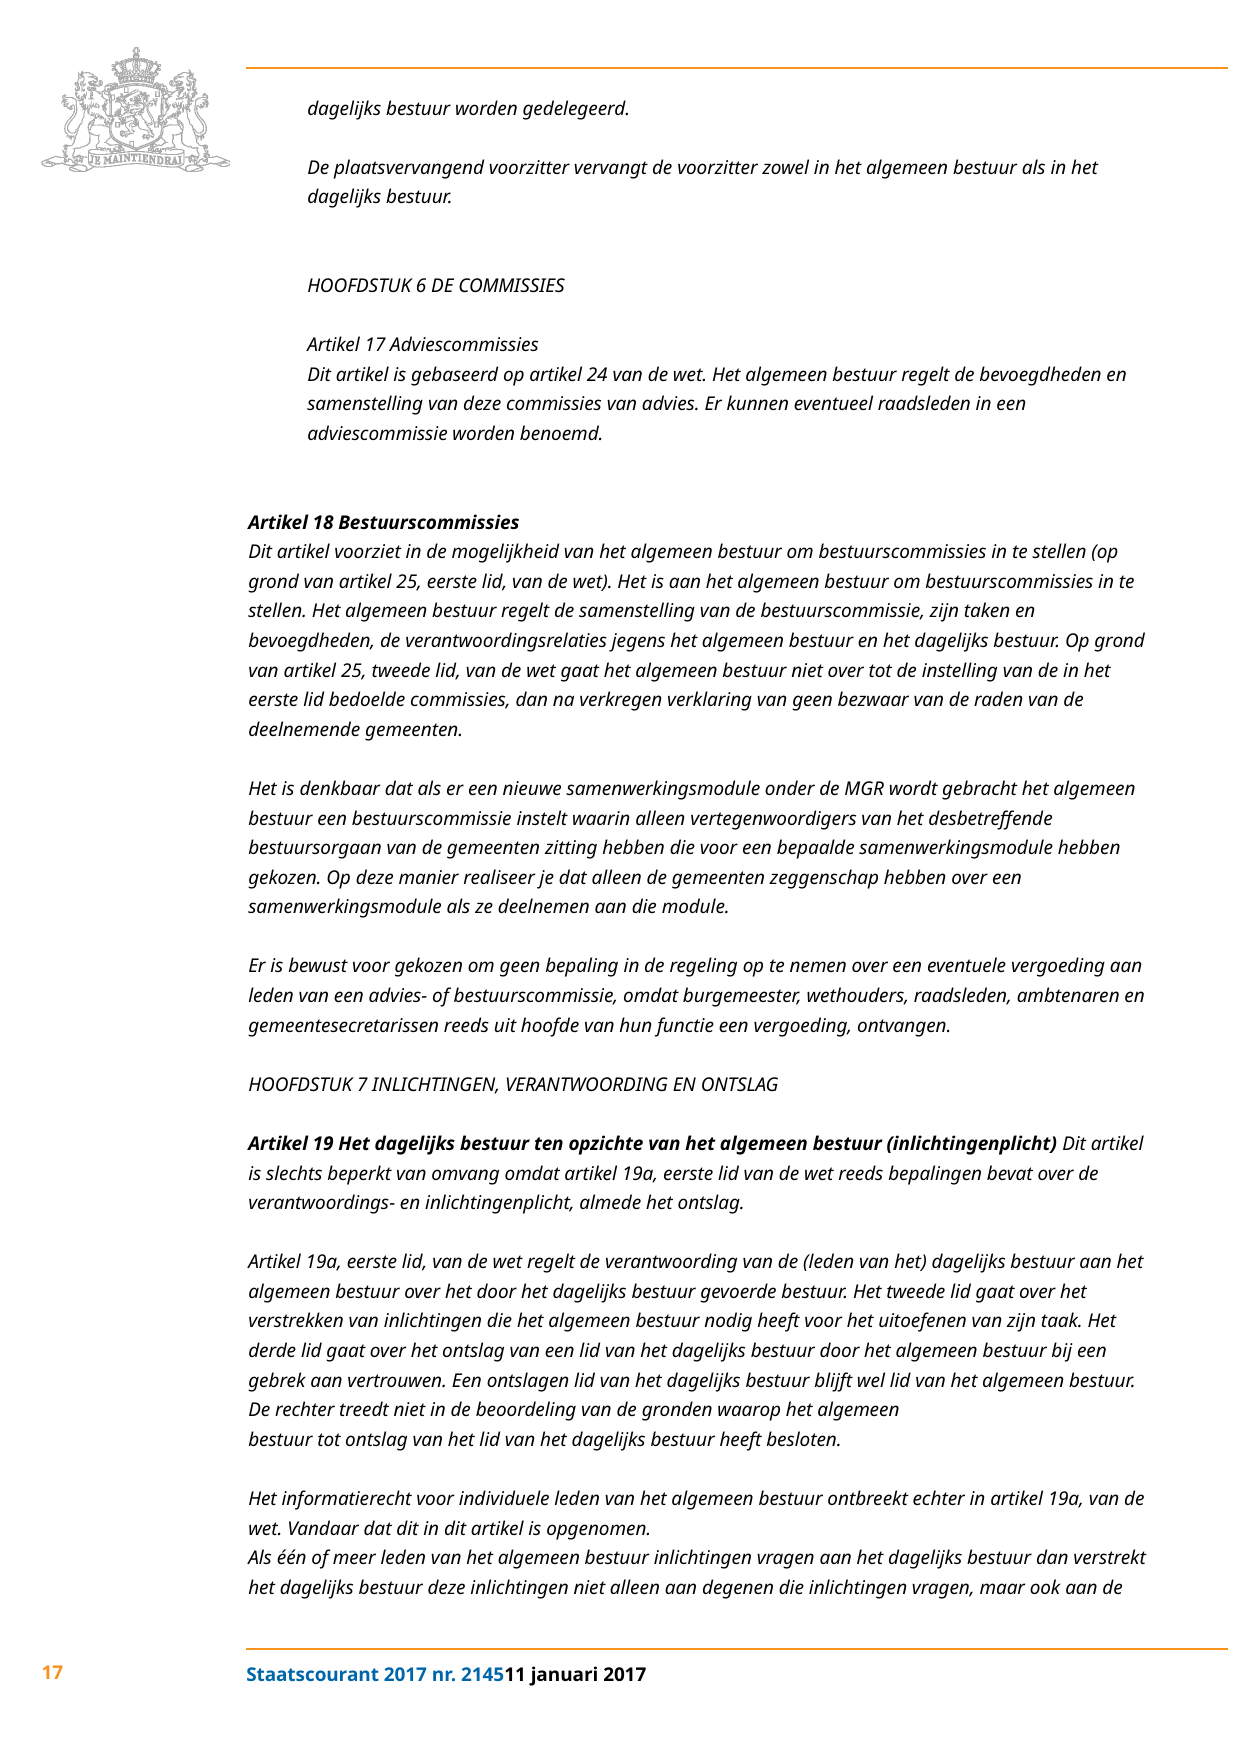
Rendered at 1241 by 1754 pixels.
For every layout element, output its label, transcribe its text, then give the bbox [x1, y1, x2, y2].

picture [41, 47, 231, 172]
text Als één of meer leden van het algemeen bestuur inlichtingen vragen aan het dagelijks bestuur dan verstrekt het dagelijks bestuur deze inlichtingen niet alleen aan degenen die inlichtingen vragen, maar ook aan de [248, 1544, 1152, 1600]
list De plaatsvervangend voorzitter vervangt de voorzitter zowel in het algemeen bestuur als in het dagelijks bestuur. [248, 154, 1152, 209]
list dagelijks bestuur worden gedelegeerd. [248, 95, 1152, 121]
text Artikel 18 Bestuurscommissies [248, 509, 1152, 535]
text Er is bewust voor gekozen om geen bepaling in de regeling op te nemen over een eventuele vergoeding aan leden van een advies- of bestuurscommissie, omdat burgemeester, wethouders, raadsleden, ambtenaren en gemeentesecretarissen reeds uit hoofde van hun functie een vergoeding, ontvangen. [248, 953, 1152, 1038]
text bestuur tot ontslag van het lid van het dagelijks bestuur heeft besloten. [248, 1426, 1152, 1452]
text Het informatierecht voor individuele leden van het algemeen bestuur ontbreekt echter in artikel 19a, van de wet. Vandaar dat dit in dit artikel is opgenomen. [248, 1485, 1152, 1541]
text Het is denkbaar dat als er een nieuwe samenwerkingsmodule onder de MGR wordt gebracht het algemeen bestuur een bestuurscommissie instelt waarin alleen vertegenwoordigers van het desbetreffende bestuursorgaan van de gemeenten zitting hebben die voor een bepaalde samenwerkingsmodule hebben gekozen. Op deze manier realiseer je dat alleen de gemeenten zeggenschap hebben over een samenwerkingsmodule als ze deelnemen aan die module. [248, 775, 1152, 919]
text HOOFDSTUK 7 INLICHTINGEN, VERANTWOORDING EN ONTSLAG [248, 1071, 1152, 1097]
text Dit artikel voorziet in de mogelijkheid van het algemeen bestuur om bestuurscommissies in te stellen (op grond van artikel 25, eerste lid, van de wet). Het is aan het algemeen bestuur om bestuurscommissies in te stellen. Het algemeen bestuur regelt de samenstelling van de bestuurscommissie, zijn taken en bevoegdheden, de verantwoordingsrelaties jegens het algemeen bestuur en het dagelijks bestuur. Op grond van artikel 25, tweede lid, van de wet gaat het algemeen bestuur niet over tot de instelling van de in het eerste lid bedoelde commissies, dan na verkregen verklaring van geen bezwaar van de raden van de deelnemende gemeenten. [248, 538, 1152, 742]
list Artikel 17 Adviescommissies [248, 331, 1152, 357]
list HOOFDSTUK 6 DE COMMISSIES [248, 272, 1152, 298]
text Artikel 19 Het dagelijks bestuur ten opzichte van het algemeen bestuur (inlichtingenplicht) Dit artikel is slechts beperkt van omvang omdat artikel 19a, eerste lid van de wet reeds bepalingen bevat over de verantwoordings- en inlichtingenplicht, almede het ontslag. [248, 1130, 1152, 1215]
text Artikel 19a, eerste lid, van de wet regelt de verantwoording van de (leden van het) dagelijks bestuur aan het algemeen bestuur over het door het dagelijks bestuur gevoerde bestuur. Het tweede lid gaat over het verstrekken van inlichtingen die het algemeen bestuur nodig heeft voor het uitoefenen van zijn taak. Het derde lid gaat over het ontslag van een lid van het dagelijks bestuur door het algemeen bestuur bij een gebrek aan vertrouwen. Een ontslagen lid van het dagelijks bestuur blijft wel lid van het algemeen bestuur. De rechter treedt niet in de beoordeling van de gronden waarop het algemeen [248, 1248, 1152, 1422]
list Dit artikel is gebaseerd op artikel 24 van de wet. Het algemeen bestuur regelt de bevoegdheden en samenstelling van deze commissies van advies. Er kunnen eventueel raadsleden in een adviescommissie worden benoemd. [248, 361, 1152, 446]
